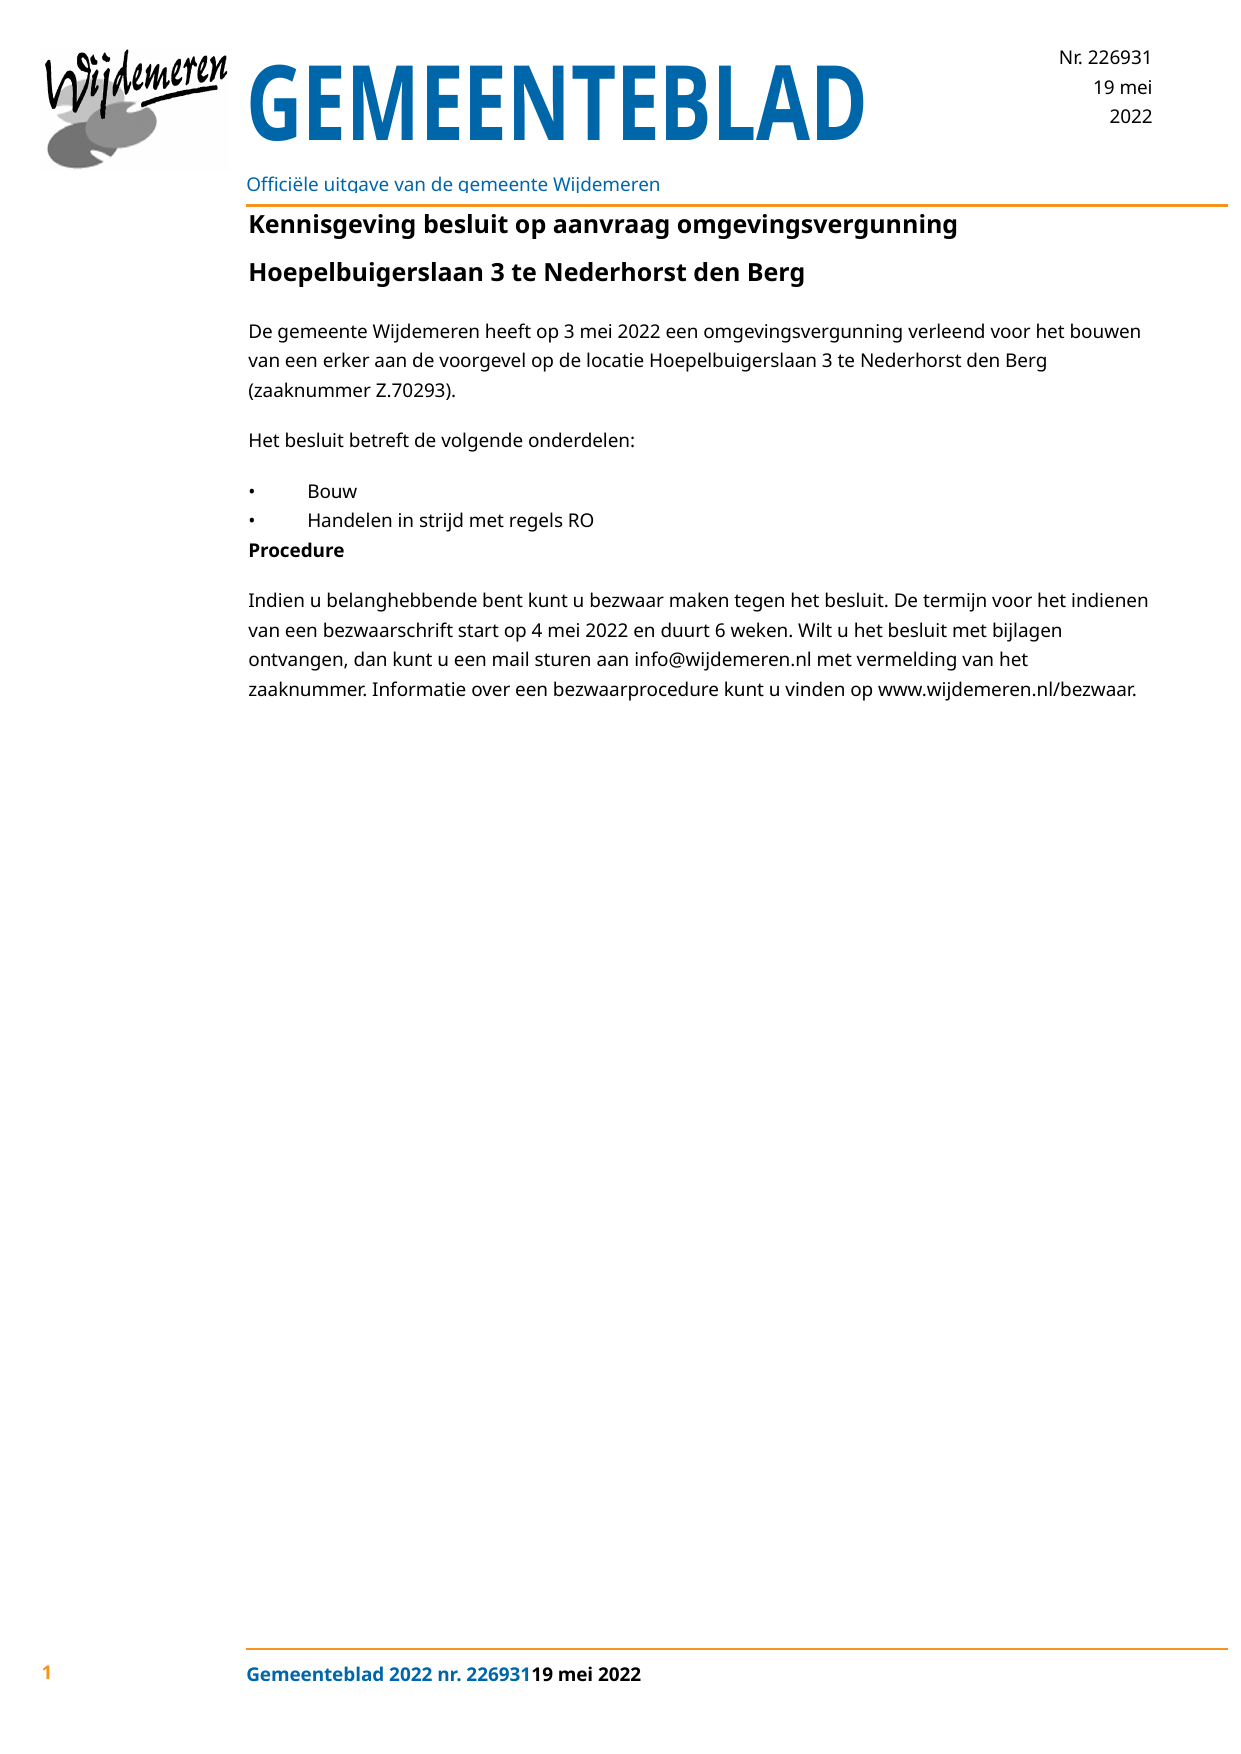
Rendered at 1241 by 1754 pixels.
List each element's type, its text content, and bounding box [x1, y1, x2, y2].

list Handelen in strijd met regels RO [248, 507, 1152, 533]
text Kennisgeving besluit op aanvraag omgevingsvergunning Hoepelbuigerslaan 3 te Nederhorst den Berg [248, 207, 1152, 288]
picture [41, 47, 231, 172]
list Bouw [248, 478, 1152, 504]
text Het besluit betreft de volgende onderdelen: [248, 427, 1152, 453]
text Procedure [248, 537, 1152, 563]
text Indien u belanghebbende bent kunt u bezwaar maken tegen het besluit. De termijn voor het indienen van een bezwaarschrift start op 4 mei 2022 en duurt 6 weken. Wilt u het besluit met bijlagen ontvangen, dan kunt u een mail sturen aan info@wijdemeren.nl met vermelding van het zaaknummer. Informatie over een bezwaarprocedure kunt u vinden op www.wijdemeren.nl/bezwaar. [248, 587, 1152, 702]
text De gemeente Wijdemeren heeft op 3 mei 2022 een omgevingsvergunning verleend voor het bouwen van een erker aan de voorgevel op de locatie Hoepelbuigerslaan 3 te Nederhorst den Berg (zaaknummer Z.70293). [248, 318, 1152, 403]
